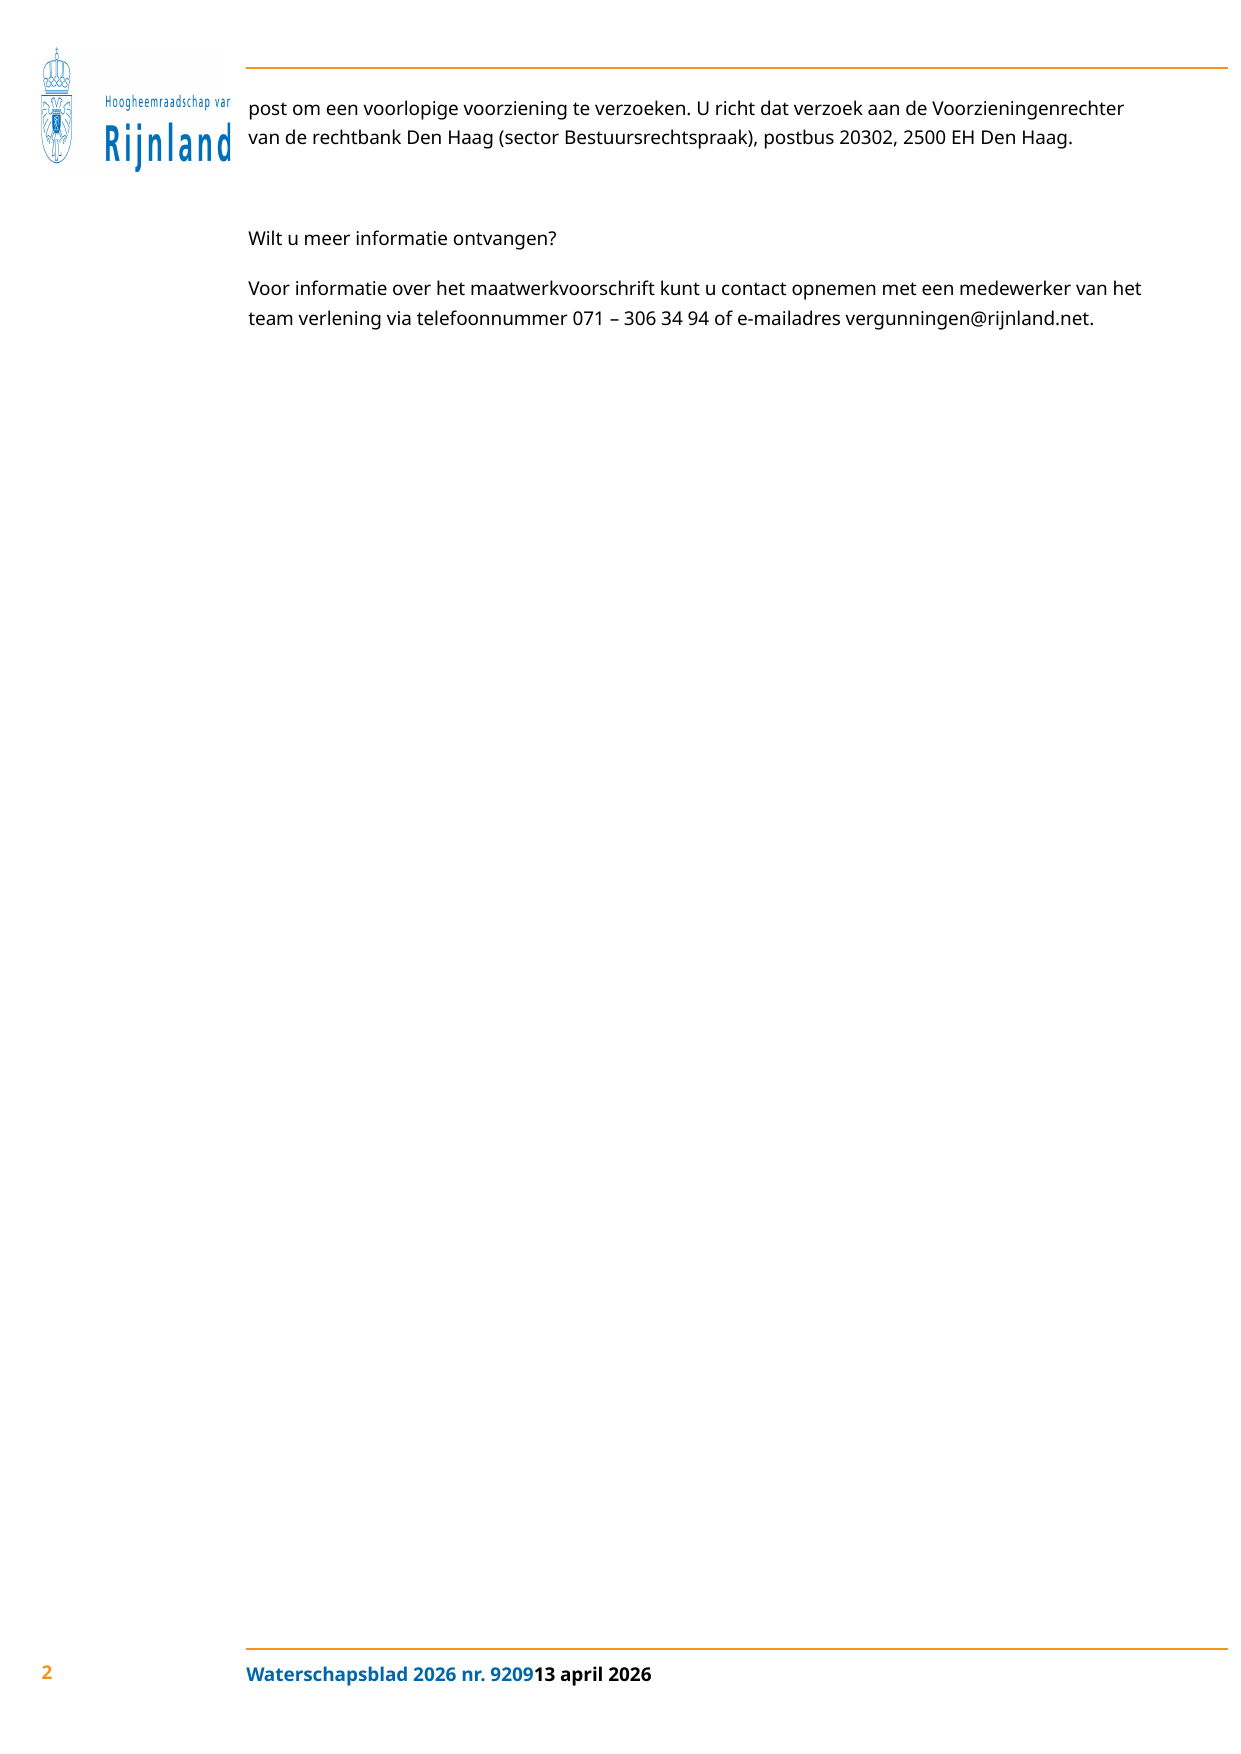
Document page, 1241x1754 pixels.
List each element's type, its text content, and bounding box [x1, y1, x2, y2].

text Voor informatie over het maatwerkvoorschrift kunt u contact opnemen met een medewerker van het team verlening via telefoonnummer 071 – 306 34 94 of e-mailadres vergunningen@rijnland.net. [248, 276, 1152, 331]
picture [41, 47, 231, 172]
text Wilt u meer informatie ontvangen? [248, 225, 1152, 251]
text post om een voorlopige voorziening te verzoeken. U richt dat verzoek aan de Voorzieningenrechter van de rechtbank Den Haag (sector Bestuursrechtspraak), postbus 20302, 2500 EH Den Haag. [248, 95, 1152, 150]
